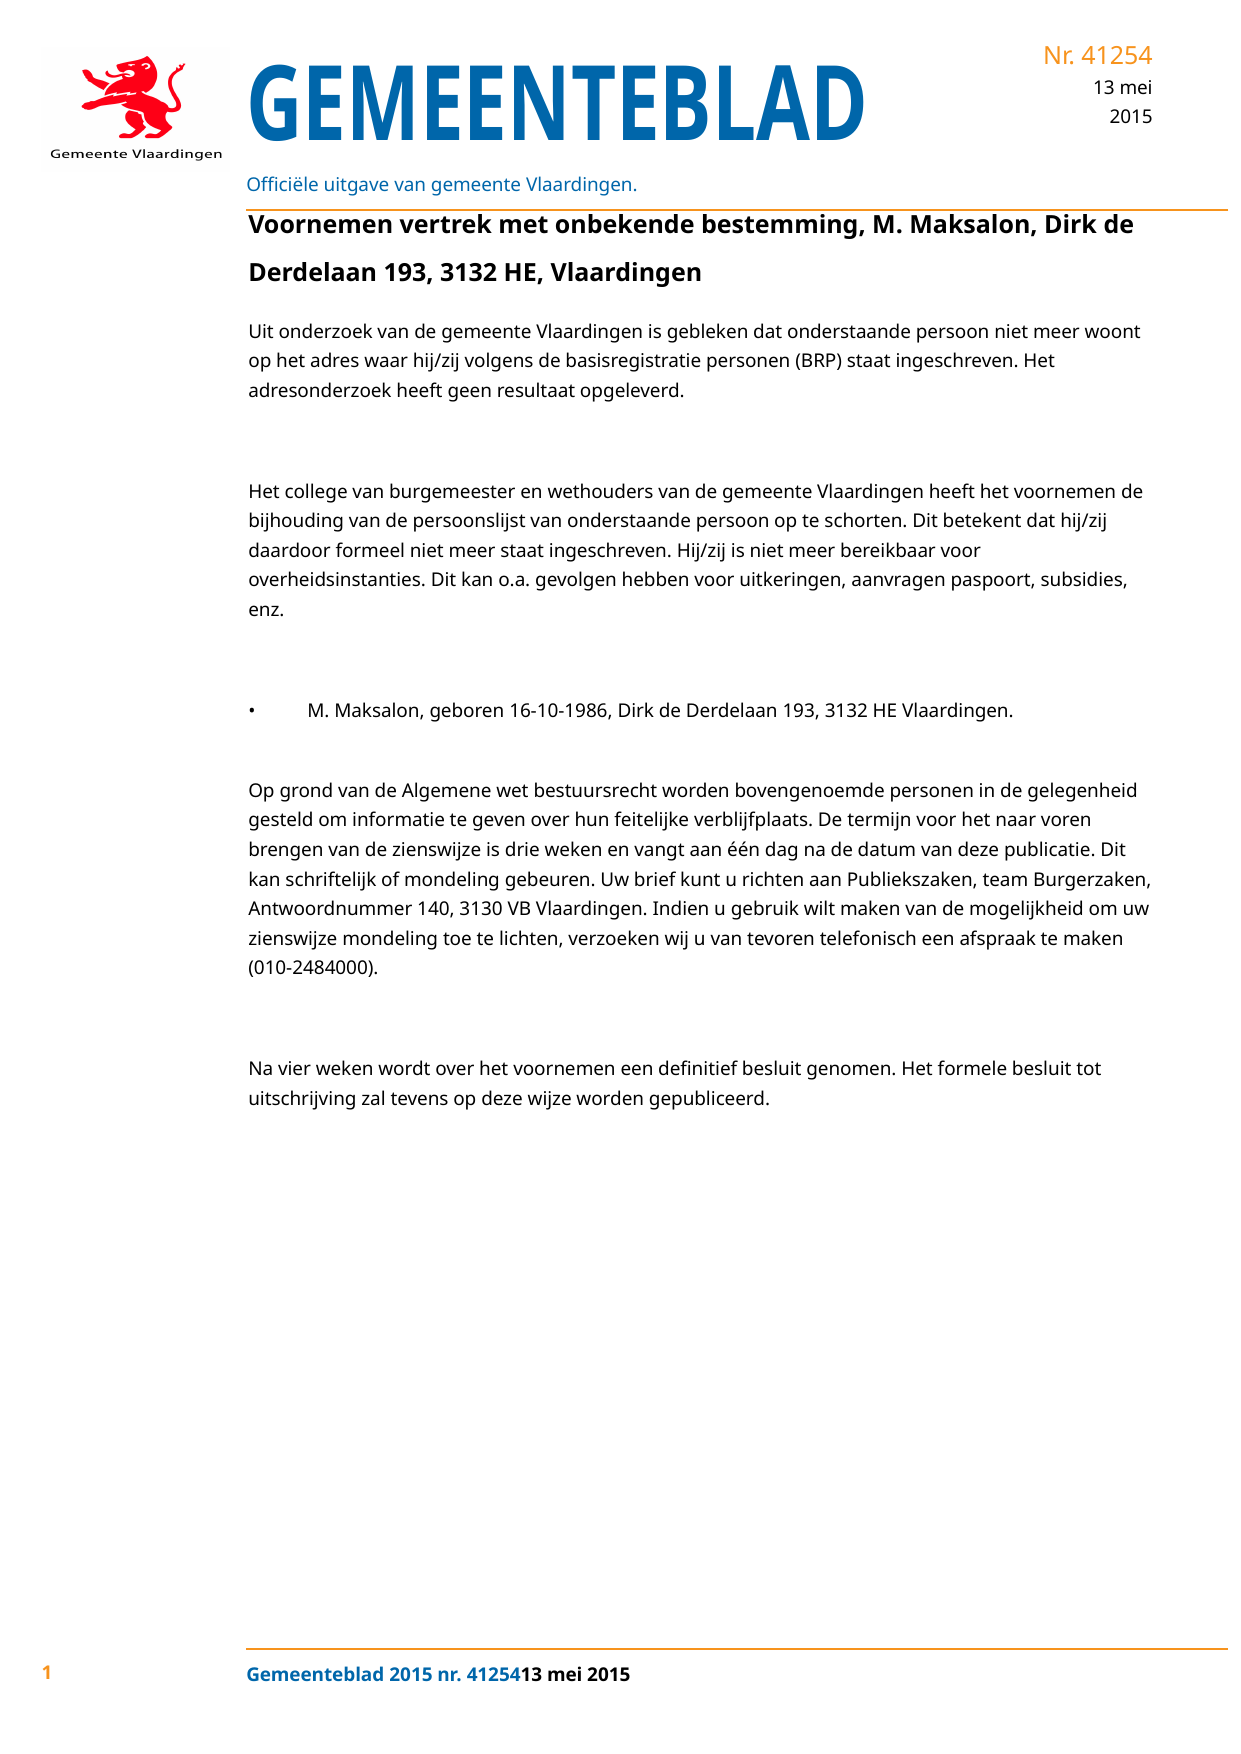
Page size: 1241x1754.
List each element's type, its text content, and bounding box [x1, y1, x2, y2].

text Het college van burgemeester en wethouders van de gemeente Vlaardingen heeft het voornemen de bijhouding van de persoonslijst van onderstaande persoon op te schorten. Dit betekent dat hij/zij daardoor formeel niet meer staat ingeschreven. Hij/zij is niet meer bereikbaar voor overheidsinstanties. Dit kan o.a. gevolgen hebben voor uitkeringen, aanvragen paspoort, subsidies, enz. [248, 478, 1152, 622]
list M. Maksalon, geboren 16-10-1986, Dirk de Derdelaan 193, 3132 HE Vlaardingen. [248, 697, 1152, 723]
text Uit onderzoek van de gemeente Vlaardingen is gebleken dat onderstaande persoon niet meer woont op het adres waar hij/zij volgens de basisregistratie personen (BRP) staat ingeschreven. Het adresonderzoek heeft geen resultaat opgeleverd. [248, 318, 1152, 403]
text Op grond van de Algemene wet bestuursrecht worden bovengenoemde personen in de gelegenheid gesteld om informatie te geven over hun feitelijke verblijfplaats. De termijn voor het naar voren brengen van de zienswijze is drie weken en vangt aan één dag na de datum van deze publicatie. Dit kan schriftelijk of mondeling gebeuren. Uw brief kunt u richten aan Publiekszaken, team Burgerzaken, Antwoordnummer 140, 3130 VB Vlaardingen. Indien u gebruik wilt maken van de mogelijkheid om uw zienswijze mondeling toe te lichten, verzoeken wij u van tevoren telefonisch een afspraak te maken (010-2484000). [248, 777, 1152, 980]
picture [41, 47, 231, 172]
text Voornemen vertrek met onbekende bestemming, M. Maksalon, Dirk de Derdelaan 193, 3132 HE, Vlaardingen [248, 211, 1152, 288]
text Na vier weken wordt over het voornemen een definitief besluit genomen. Het formele besluit tot uitschrijving zal tevens op deze wijze worden gepubliceerd. [248, 1055, 1152, 1111]
